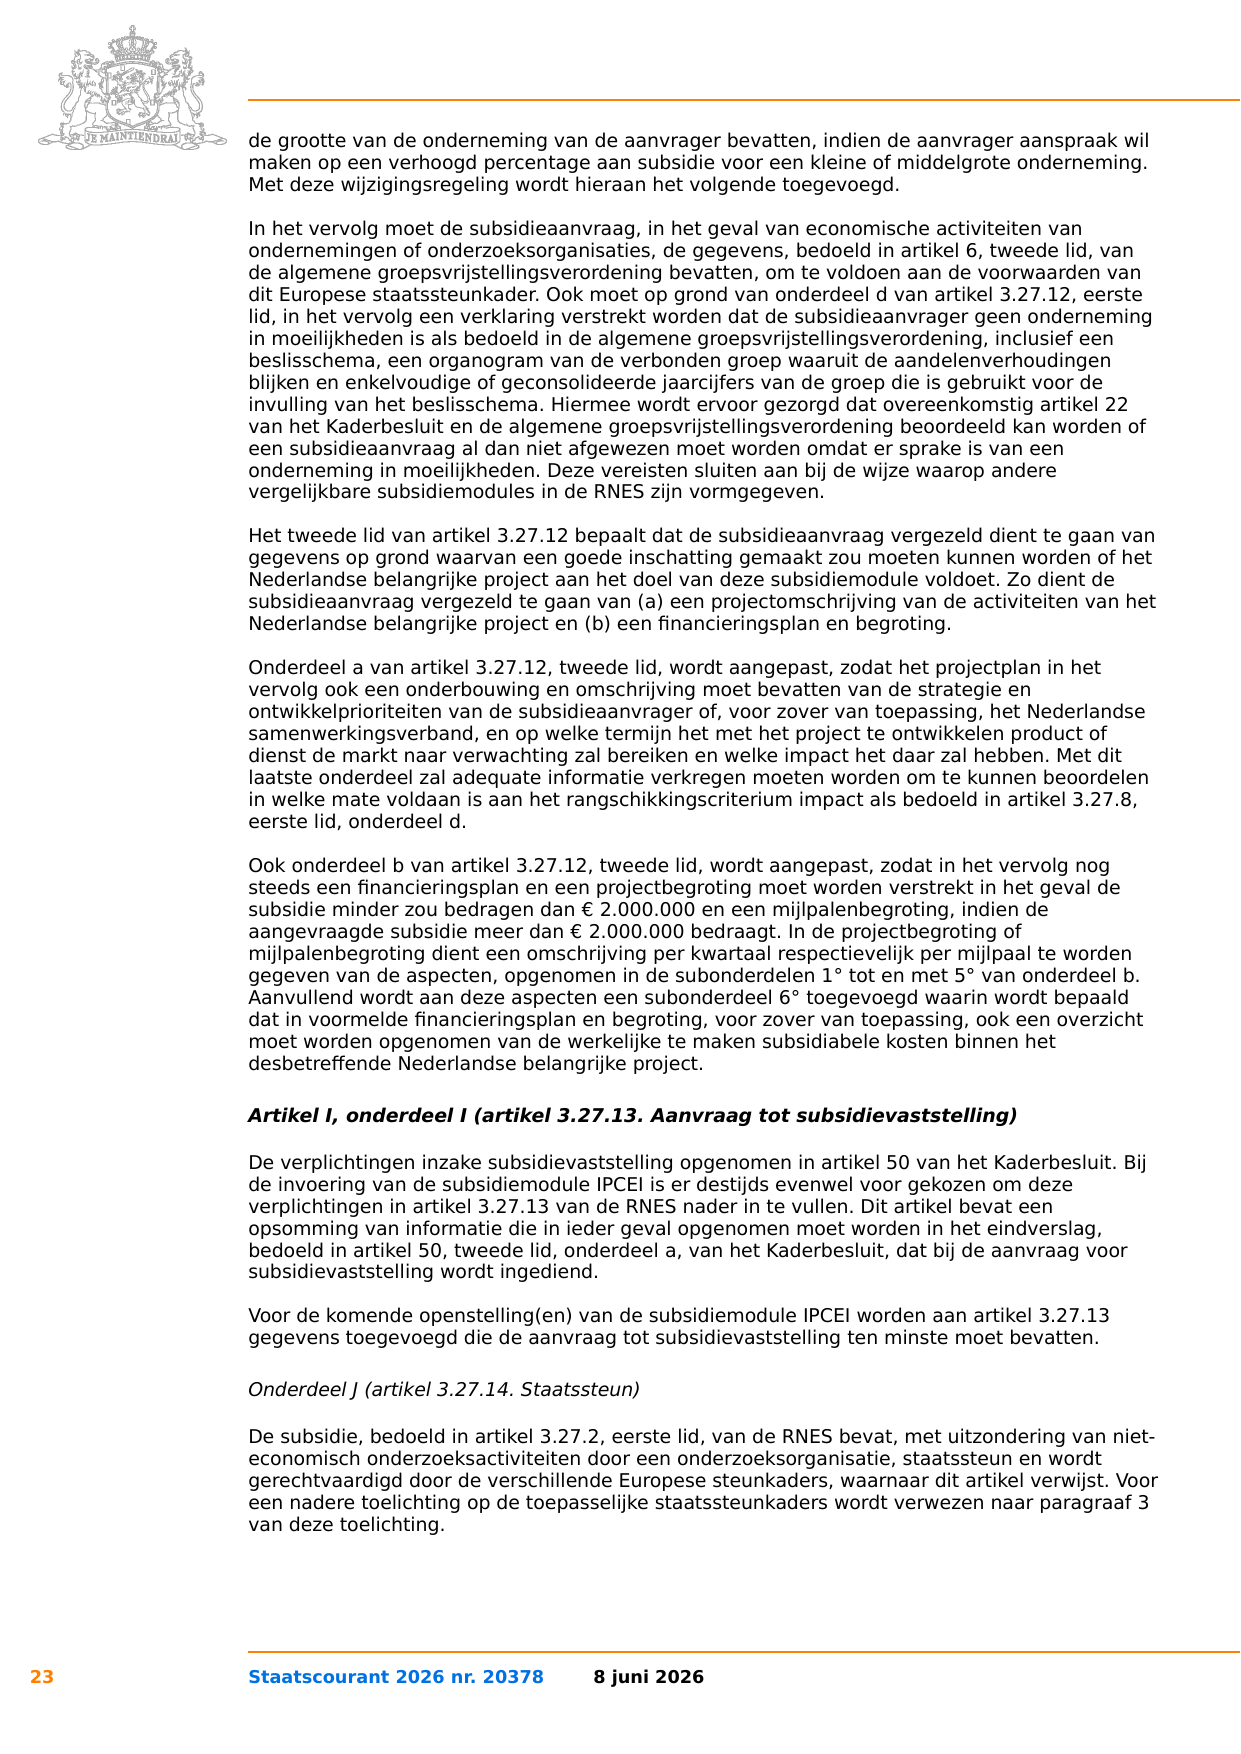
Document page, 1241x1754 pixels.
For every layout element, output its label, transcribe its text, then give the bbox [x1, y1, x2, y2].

text Voor de komende openstelling(en) van de subsidiemodule IPCEI worden aan artikel 3.27.13 gegevens toegevoegd die de aanvraag tot subsidievaststelling ten minste moet bevatten. [248, 1305, 1163, 1349]
text Onderdeel a van artikel 3.27.12, tweede lid, wordt aangepast, zodat het projectplan in het vervolg ook een onderbouwing en omschrijving moet bevatten van de strategie en ontwikkelprioriteiten van de subsidieaanvrager of, voor zover van toepassing, het Nederlandse samenwerkingsverband, en op welke termijn het met het project te ontwikkelen product of dienst de markt naar verwachting zal bereiken en welke impact het daar zal hebben. Met dit laatste onderdeel zal adequate informatie verkregen moeten worden om te kunnen beoordelen in welke mate voldaan is aan het rangschikkingscriterium impact als bedoeld in artikel 3.27.8, eerste lid, onderdeel d. [248, 657, 1163, 833]
text Het tweede lid van artikel 3.27.12 bepaalt dat de subsidieaanvraag vergezeld dient te gaan van gegevens op grond waarvan een goede inschatting gemaakt zou moeten kunnen worden of het Nederlandse belangrijke project aan het doel van deze subsidiemodule voldoet. Zo dient de subsidieaanvraag vergezeld te gaan van (a) een projectomschrijving van de activiteiten van het Nederlandse belangrijke project en (b) een financieringsplan en begroting. [248, 525, 1163, 635]
text Ook onderdeel b van artikel 3.27.12, tweede lid, wordt aangepast, zodat in het vervolg nog steeds een financieringsplan en een projectbegroting moet worden verstrekt in het geval de subsidie minder zou bedragen dan € 2.000.000 en een mijlpalenbegroting, indien de aangevraagde subsidie meer dan € 2.000.000 bedraagt. In de projectbegroting of mijlpalenbegroting dient een omschrijving per kwartaal respectievelijk per mijlpaal te worden gegeven van de aspecten, opgenomen in de subonderdelen 1° tot en met 5° van onderdeel b. Aanvullend wordt aan deze aspecten een subonderdeel 6° toegevoegd waarin wordt bepaald dat in voormelde financieringsplan en begroting, voor zover van toepassing, ook een overzicht moet worden opgenomen van de werkelijke te maken subsidiabele kosten binnen het desbetreffende Nederlandse belangrijke project. [248, 855, 1163, 1074]
text In het vervolg moet de subsidieaanvraag, in het geval van economische activiteiten van ondernemingen of onderzoeksorganisaties, de gegevens, bedoeld in artikel 6, tweede lid, van de algemene groepsvrijstellingsverordening bevatten, om te voldoen aan de voorwaarden van dit Europese staatssteunkader. Ook moet op grond van onderdeel d van artikel 3.27.12, eerste lid, in het vervolg een verklaring verstrekt worden dat de subsidieaanvrager geen onderneming in moeilijkheden is als bedoeld in de algemene groepsvrijstellingsverordening, inclusief een beslisschema, een organogram van de verbonden groep waaruit de aandelenverhoudingen blijken en enkelvoudige of geconsolideerde jaarcijfers van de groep die is gebruikt voor de invulling van het beslisschema. Hiermee wordt ervoor gezorgd dat overeenkomstig artikel 22 van het Kaderbesluit en de algemene groepsvrijstellingsverordening beoordeeld kan worden of een subsidieaanvraag al dan niet afgewezen moet worden omdat er sprake is van een onderneming in moeilijkheden. Deze vereisten sluiten aan bij de wijze waarop andere vergelijkbare subsidiemodules in de RNES zijn vormgegeven. [248, 218, 1163, 503]
text De subsidie, bedoeld in artikel 3.27.2, eerste lid, van de RNES bevat, met uitzondering van niet-economisch onderzoeksactiviteiten door een onderzoeksorganisatie, staatssteun en wordt gerechtvaardigd door de verschillende Europese steunkaders, waarnaar dit artikel verwijst. Voor een nadere toelichting op de toepasselijke staatssteunkaders wordt verwezen naar paragraaf 3 van deze toelichting. [248, 1426, 1163, 1536]
subtitle Artikel I, onderdeel I (artikel 3.27.13. Aanvraag tot subsidievaststelling) [248, 1104, 1163, 1127]
subtitle Onderdeel J (artikel 3.27.14. Staatssteun) [248, 1379, 1163, 1401]
picture [38, 25, 227, 150]
text De verplichtingen inzake subsidievaststelling opgenomen in artikel 50 van het Kaderbesluit. Bij de invoering van de subsidiemodule IPCEI is er destijds evenwel voor gekozen om deze verplichtingen in artikel 3.27.13 van de RNES nader in te vullen. Dit artikel bevat een opsomming van informatie die in ieder geval opgenomen moet worden in het eindverslag, bedoeld in artikel 50, tweede lid, onderdeel a, van het Kaderbesluit, dat bij de aanvraag voor subsidievaststelling wordt ingediend. [248, 1152, 1163, 1283]
text de grootte van de onderneming van de aanvrager bevatten, indien de aanvrager aanspraak wil maken op een verhoogd percentage aan subsidie voor een kleine of middelgrote onderneming. Met deze wijzigingsregeling wordt hieraan het volgende toegevoegd. [248, 130, 1163, 196]
